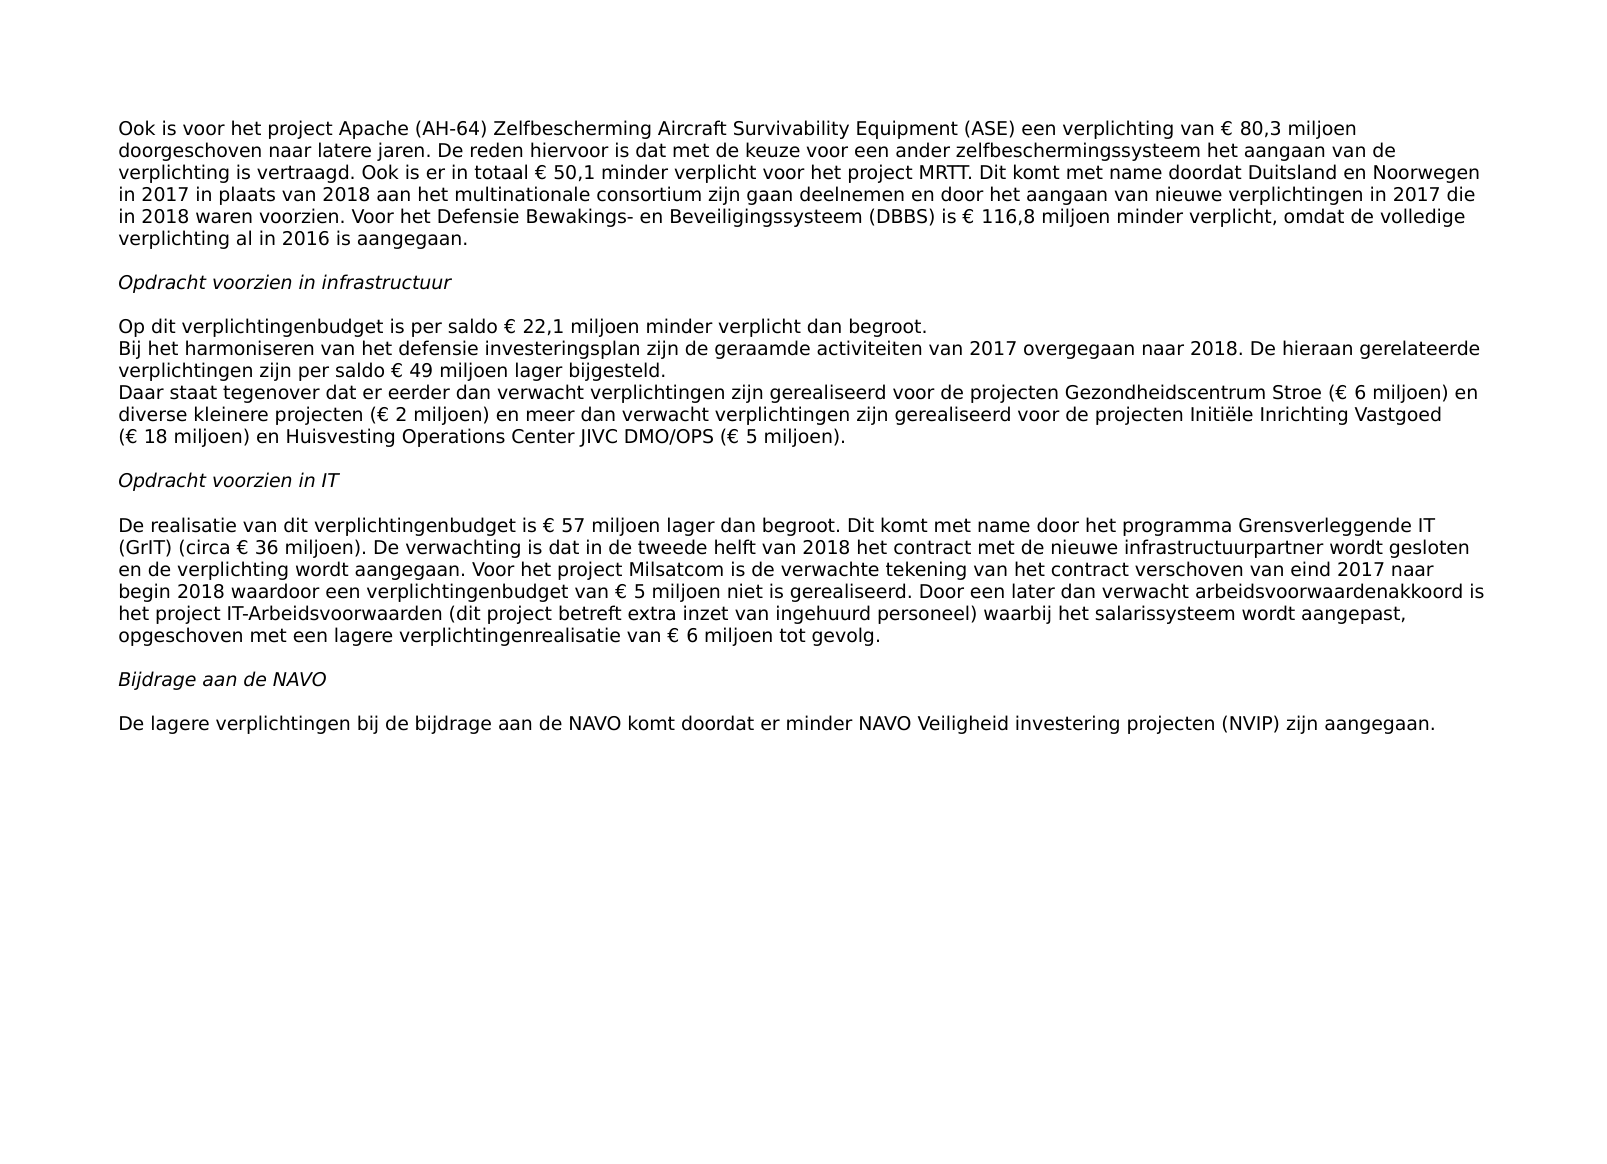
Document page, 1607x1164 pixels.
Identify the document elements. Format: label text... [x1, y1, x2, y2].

text De realisatie van dit verplichtingenbudget is € 57 miljoen lager dan begroot. Dit komt met name door het programma Grensverleggende IT (GrIT) (circa € 36 miljoen). De verwachting is dat in de tweede helft van 2018 het contract met de nieuwe infrastructuurpartner wordt gesloten en de verplichting wordt aangegaan. Voor het project Milsatcom is de verwachte tekening van het contract verschoven van eind 2017 naar begin 2018 waardoor een verplichtingenbudget van € 5 miljoen niet is gerealiseerd. Door een later dan verwacht arbeidsvoorwaardenakkoord is het project IT-Arbeidsvoorwaarden (dit project betreft extra inzet van ingehuurd personeel) waarbij het salarissysteem wordt aangepast, opgeschoven met een lagere verplichtingenrealisatie van € 6 miljoen tot gevolg. [118, 514, 1488, 646]
text Ook is voor het project Apache (AH-64) Zelfbescherming Aircraft Survivability Equipment (ASE) een verplichting van € 80,3 miljoen doorgeschoven naar latere jaren. De reden hiervoor is dat met de keuze voor een ander zelfbeschermingssysteem het aangaan van de verplichting is vertraagd. Ook is er in totaal € 50,1 minder verplicht voor het project MRTT. Dit komt met name doordat Duitsland en Noorwegen in 2017 in plaats van 2018 aan het multinationale consortium zijn gaan deelnemen en door het aangaan van nieuwe verplichtingen in 2017 die in 2018 waren voorzien. Voor het Defensie Bewakings- en Beveiligingssysteem (DBBS) is € 116,8 miljoen minder verplicht, omdat de volledige verplichting al in 2016 is aangegaan. [118, 118, 1488, 250]
text Op dit verplichtingenbudget is per saldo € 22,1 miljoen minder verplicht dan begroot. [118, 316, 1488, 338]
subtitle Opdracht voorzien in infrastructuur [118, 272, 1488, 294]
text De lagere verplichtingen bij de bijdrage aan de NAVO komt doordat er minder NAVO Veiligheid investering projecten (NVIP) zijn aangegaan. [118, 713, 1488, 735]
text Daar staat tegenover dat er eerder dan verwacht verplichtingen zijn gerealiseerd voor de projecten Gezondheidscentrum Stroe (€ 6 miljoen) en diverse kleinere projecten (€ 2 miljoen) en meer dan verwacht verplichtingen zijn gerealiseerd voor de projecten Initiële Inrichting Vastgoed (€ 18 miljoen) en Huisvesting Operations Center JIVC DMO/OPS (€ 5 miljoen). [118, 382, 1488, 448]
text Bij het harmoniseren van het defensie investeringsplan zijn de geraamde activiteiten van 2017 overgegaan naar 2018. De hieraan gerelateerde verplichtingen zijn per saldo € 49 miljoen lager bijgesteld. [118, 338, 1488, 382]
subtitle Bijdrage aan de NAVO [118, 669, 1488, 691]
subtitle Opdracht voorzien in IT [118, 470, 1488, 492]
